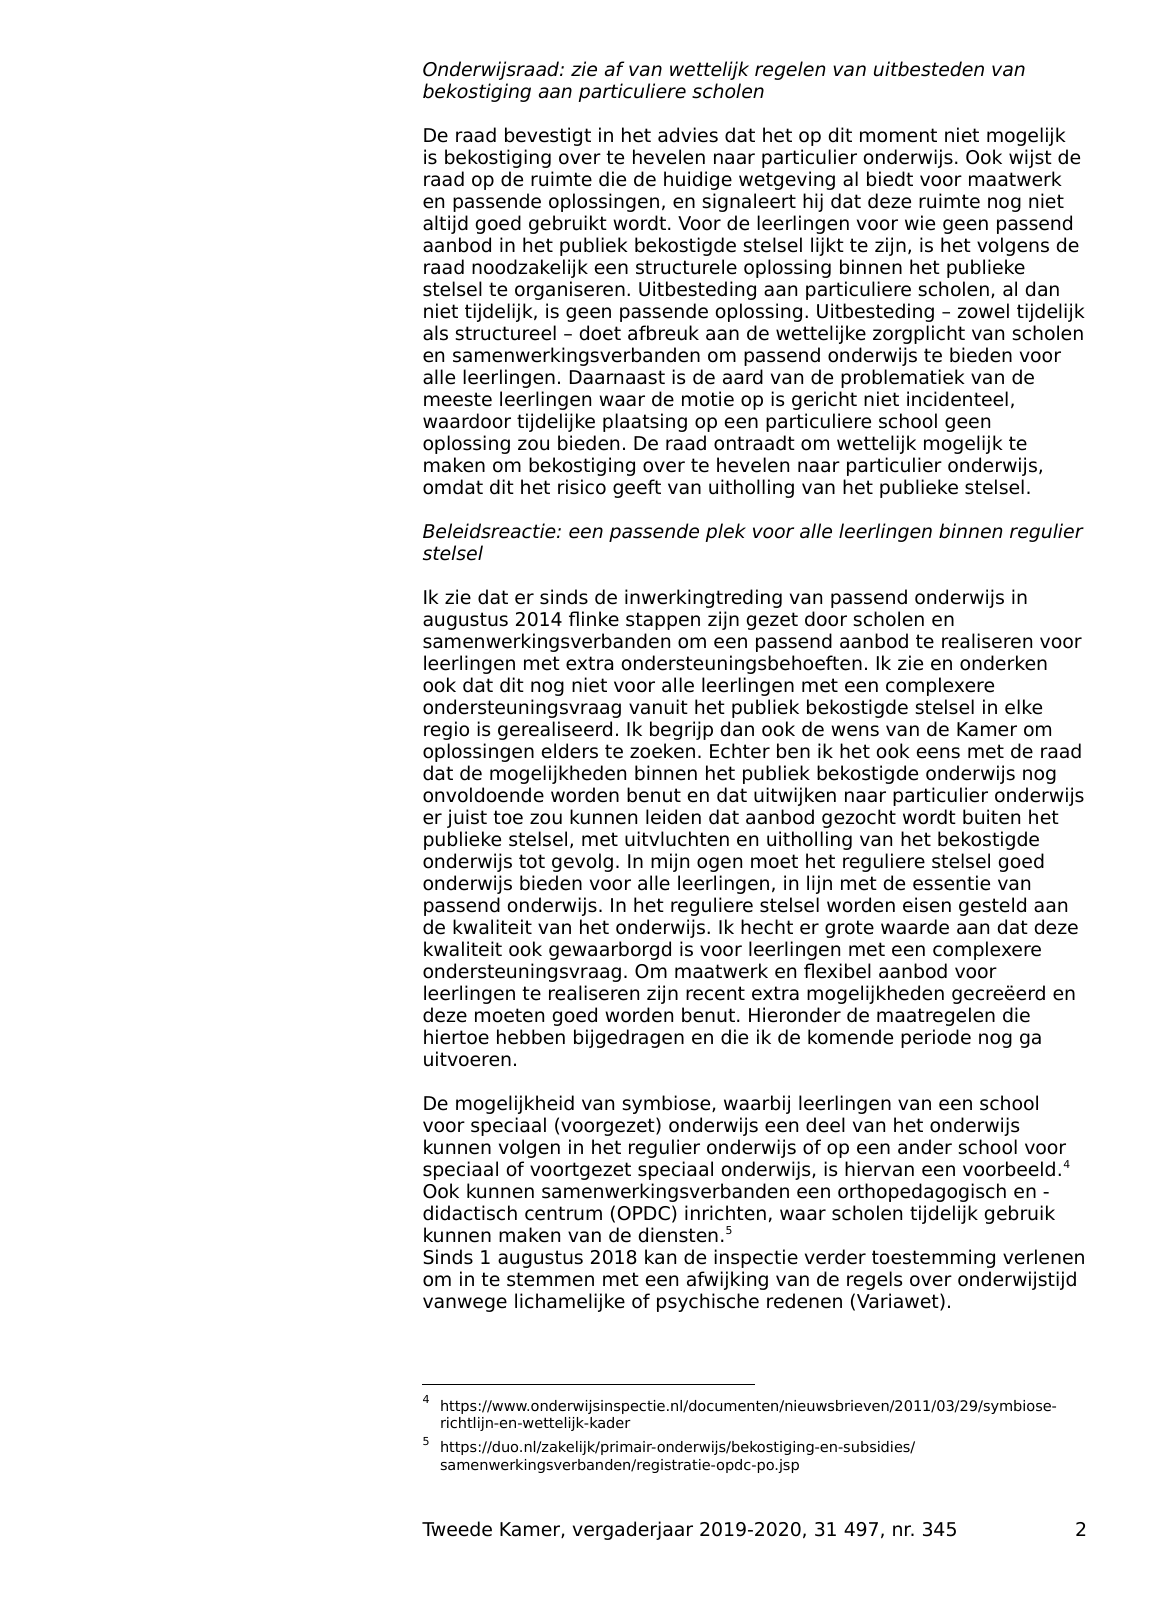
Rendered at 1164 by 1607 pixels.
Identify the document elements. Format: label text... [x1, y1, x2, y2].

text https://www.onderwijsinspectie.nl/documenten/nieuwsbrieven/2011/03/29/symbiose-richtlijn-en-wettelijk-kader [422, 1393, 1087, 1432]
subtitle Beleidsreactie: een passende plek voor alle leerlingen binnen regulier stelsel [422, 521, 1087, 565]
text Ik zie dat er sinds de inwerkingtreding van passend onderwijs in augustus 2014 flinke stappen zijn gezet door scholen en samenwerkingsverbanden om een passend aanbod te realiseren voor leerlingen met extra ondersteuningsbehoeften. Ik zie en onderken ook dat dit nog niet voor alle leerlingen met een complexere ondersteuningsvraag vanuit het publiek bekostigde stelsel in elke regio is gerealiseerd. Ik begrijp dan ook de wens van de Kamer om oplossingen elders te zoeken. Echter ben ik het ook eens met de raad dat de mogelijkheden binnen het publiek bekostigde onderwijs nog onvoldoende worden benut en dat uitwijken naar particulier onderwijs er juist toe zou kunnen leiden dat aanbod gezocht wordt buiten het publieke stelsel, met uitvluchten en uitholling van het bekostigde onderwijs tot gevolg. In mijn ogen moet het reguliere stelsel goed onderwijs bieden voor alle leerlingen, in lijn met de essentie van passend onderwijs. In het reguliere stelsel worden eisen gesteld aan de kwaliteit van het onderwijs. Ik hecht er grote waarde aan dat deze kwaliteit ook gewaarborgd is voor leerlingen met een complexere ondersteuningsvraag. Om maatwerk en flexibel aanbod voor leerlingen te realiseren zijn recent extra mogelijkheden gecreëerd en deze moeten goed worden benut. Hieronder de maatregelen die hiertoe hebben bijgedragen en die ik de komende periode nog ga uitvoeren. [422, 587, 1087, 1071]
text https://duo.nl/zakelijk/primair-onderwijs/bekostiging-en-subsidies/samenwerkingsverbanden/registratie-opdc-po.jsp [422, 1435, 1087, 1474]
text Sinds 1 augustus 2018 kan de inspectie verder toestemming verlenen om in te stemmen met een afwijking van de regels over onderwijstijd vanwege lichamelijke of psychische redenen (Variawet). [422, 1247, 1087, 1313]
subtitle Onderwijsraad: zie af van wettelijk regelen van uitbesteden van bekostiging aan particuliere scholen [422, 59, 1087, 103]
text De mogelijkheid van symbiose, waarbij leerlingen van een school voor speciaal (voorgezet) onderwijs een deel van het onderwijs kunnen volgen in het regulier onderwijs of op een ander school voor speciaal of voortgezet speciaal onderwijs, is hiervan een voorbeeld. Ook kunnen samenwerkingsverbanden een orthopedagogisch en -didactisch centrum (OPDC) inrichten, waar scholen tijdelijk gebruik kunnen maken van de diensten. [422, 1093, 1087, 1247]
text De raad bevestigt in het advies dat het op dit moment niet mogelijk is bekostiging over te hevelen naar particulier onderwijs. Ook wijst de raad op de ruimte die de huidige wetgeving al biedt voor maatwerk en passende oplossingen, en signaleert hij dat deze ruimte nog niet altijd goed gebruikt wordt. Voor de leerlingen voor wie geen passend aanbod in het publiek bekostigde stelsel lijkt te zijn, is het volgens de raad noodzakelijk een structurele oplossing binnen het publieke stelsel te organiseren. Uitbesteding aan particuliere scholen, al dan niet tijdelijk, is geen passende oplossing. Uitbesteding – zowel tijdelijk als structureel – doet afbreuk aan de wettelijke zorgplicht van scholen en samenwerkingsverbanden om passend onderwijs te bieden voor alle leerlingen. Daarnaast is de aard van de problematiek van de meeste leerlingen waar de motie op is gericht niet incidenteel, waardoor tijdelijke plaatsing op een particuliere school geen oplossing zou bieden. De raad ontraadt om wettelijk mogelijk te maken om bekostiging over te hevelen naar particulier onderwijs, omdat dit het risico geeft van uitholling van het publieke stelsel. [422, 125, 1087, 499]
